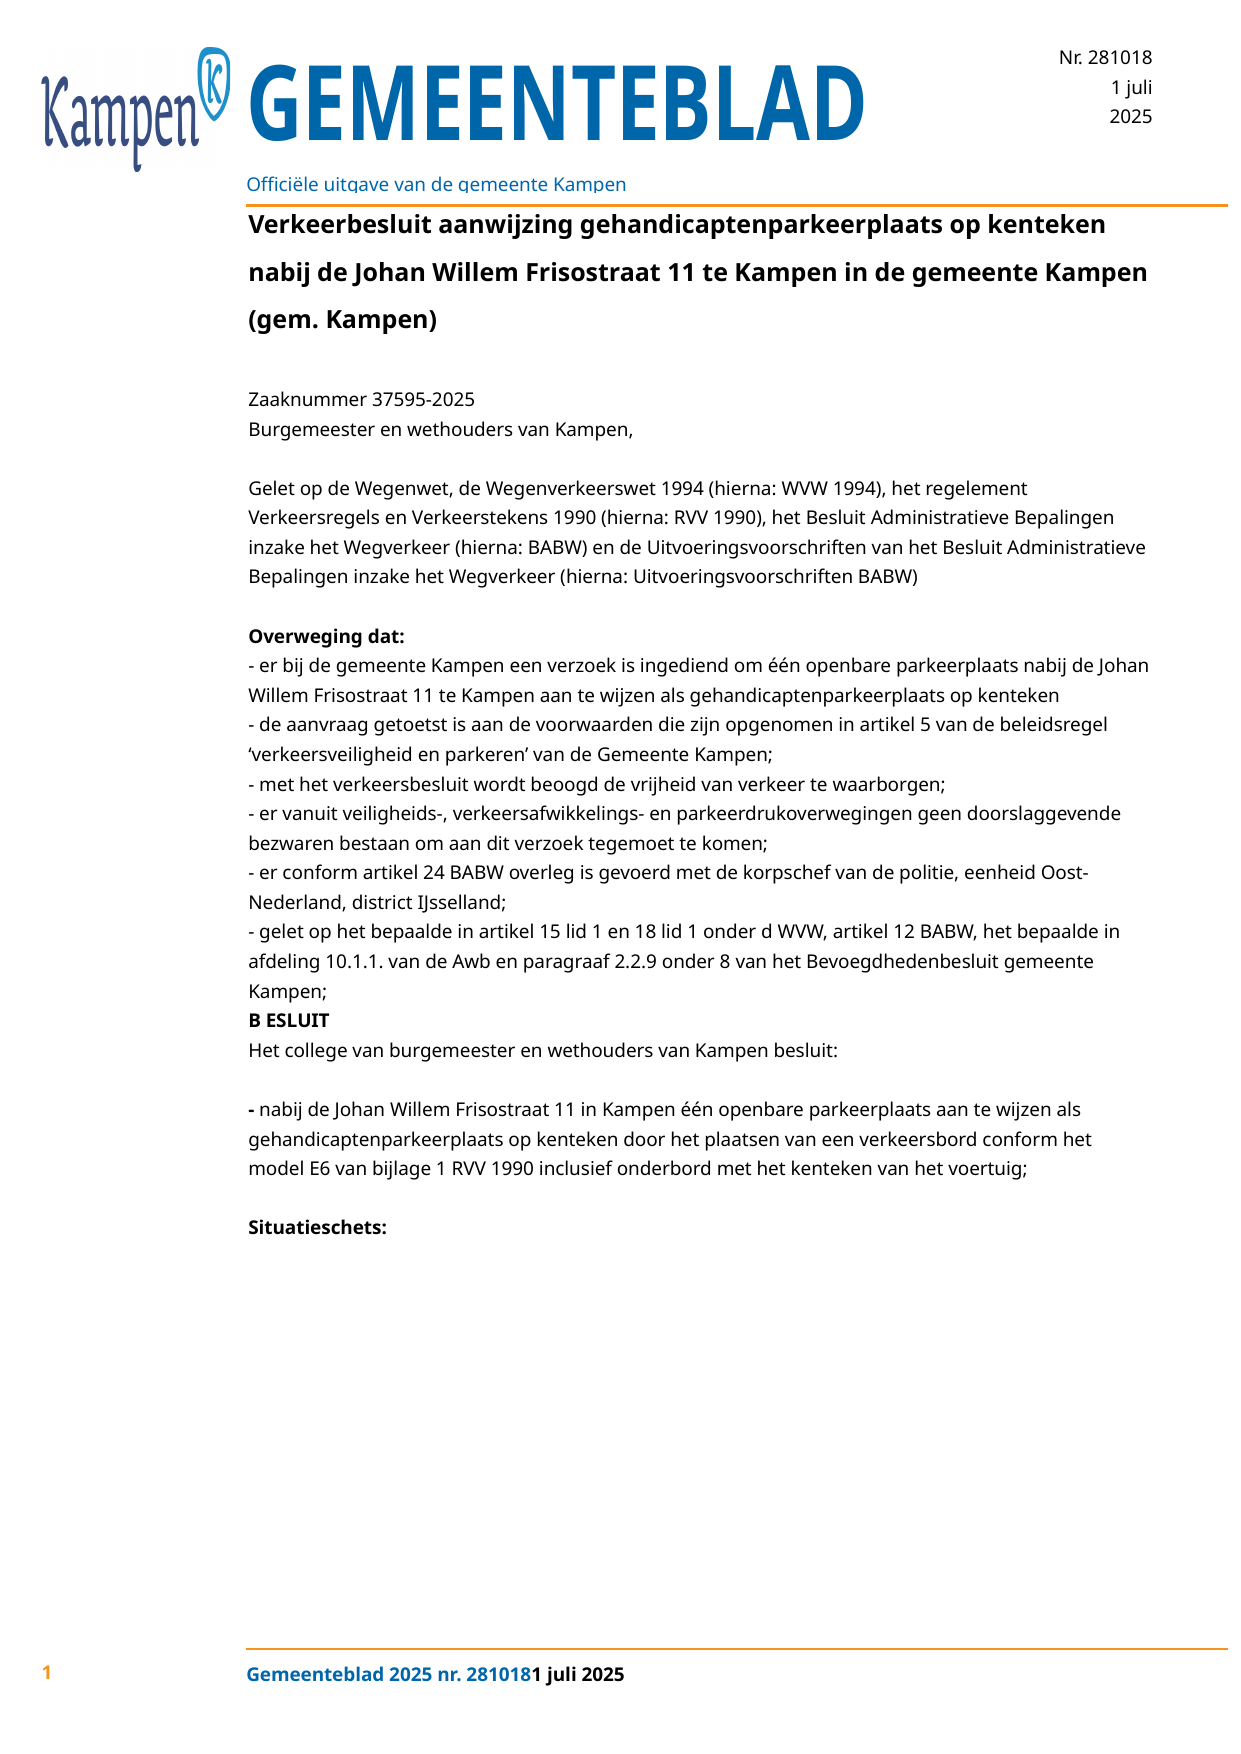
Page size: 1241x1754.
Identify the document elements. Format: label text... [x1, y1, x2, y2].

text - gelet op het bepaalde in artikel 15 lid 1 en 18 lid 1 onder d WVW, artikel 12 BABW, het bepaalde in afdeling 10.1.1. van de Awb en paragraaf 2.2.9 onder 8 van het Bevoegdhedenbesluit gemeente Kampen; [248, 919, 1152, 1004]
text - de aanvraag getoetst is aan de voorwaarden die zijn opgenomen in artikel 5 van de beleidsregel ‘verkeersveiligheid en parkeren’ van de Gemeente Kampen; [248, 712, 1152, 767]
text - nabij de Johan Willem Frisostraat 11 in Kampen één openbare parkeerplaats aan te wijzen als gehandicaptenparkeerplaats op kenteken door het plaatsen van een verkeersbord conform het model E6 van bijlage 1 RVV 1990 inclusief onderbord met het kenteken van het voertuig; [248, 1096, 1152, 1181]
text Het college van burgemeester en wethouders van Kampen besluit: [248, 1037, 1152, 1063]
picture [41, 47, 231, 172]
text - er bij de gemeente Kampen een verzoek is ingediend om één openbare parkeerplaats nabij de Johan Willem Frisostraat 11 te Kampen aan te wijzen als gehandicaptenparkeerplaats op kenteken [248, 652, 1152, 708]
text Verkeerbesluit aanwijzing gehandicaptenparkeerplaats op kenteken nabij de Johan Willem Frisostraat 11 te Kampen in de gemeente Kampen (gem. Kampen) [248, 207, 1152, 336]
text Burgemeester en wethouders van Kampen, [248, 416, 1152, 442]
text Zaaknummer 37595-2025 [248, 386, 1152, 412]
text - er vanuit veiligheids-, verkeersafwikkelings- en parkeerdrukoverwegingen geen doorslaggevende bezwaren bestaan om aan dit verzoek tegemoet te komen; [248, 800, 1152, 856]
text Gelet op de Wegenwet, de Wegenverkeerswet 1994 (hierna: WVW 1994), het regelement Verkeersregels en Verkeerstekens 1990 (hierna: RVV 1990), het Besluit Administratieve Bepalingen inzake het Wegverkeer (hierna: BABW) en de Uitvoeringsvoorschriften van het Besluit Administratieve Bepalingen inzake het Wegverkeer (hierna: Uitvoeringsvoorschriften BABW) [248, 475, 1152, 589]
text B ESLUIT [248, 1007, 1152, 1033]
text - met het verkeersbesluit wordt beoogd de vrijheid van verkeer te waarborgen; [248, 771, 1152, 797]
text Situatieschets: [248, 1214, 1152, 1240]
text Overweging dat: [248, 623, 1152, 649]
text - er conform artikel 24 BABW overleg is gevoerd met de korpschef van de politie, eenheid Oost-Nederland, district IJsselland; [248, 859, 1152, 915]
